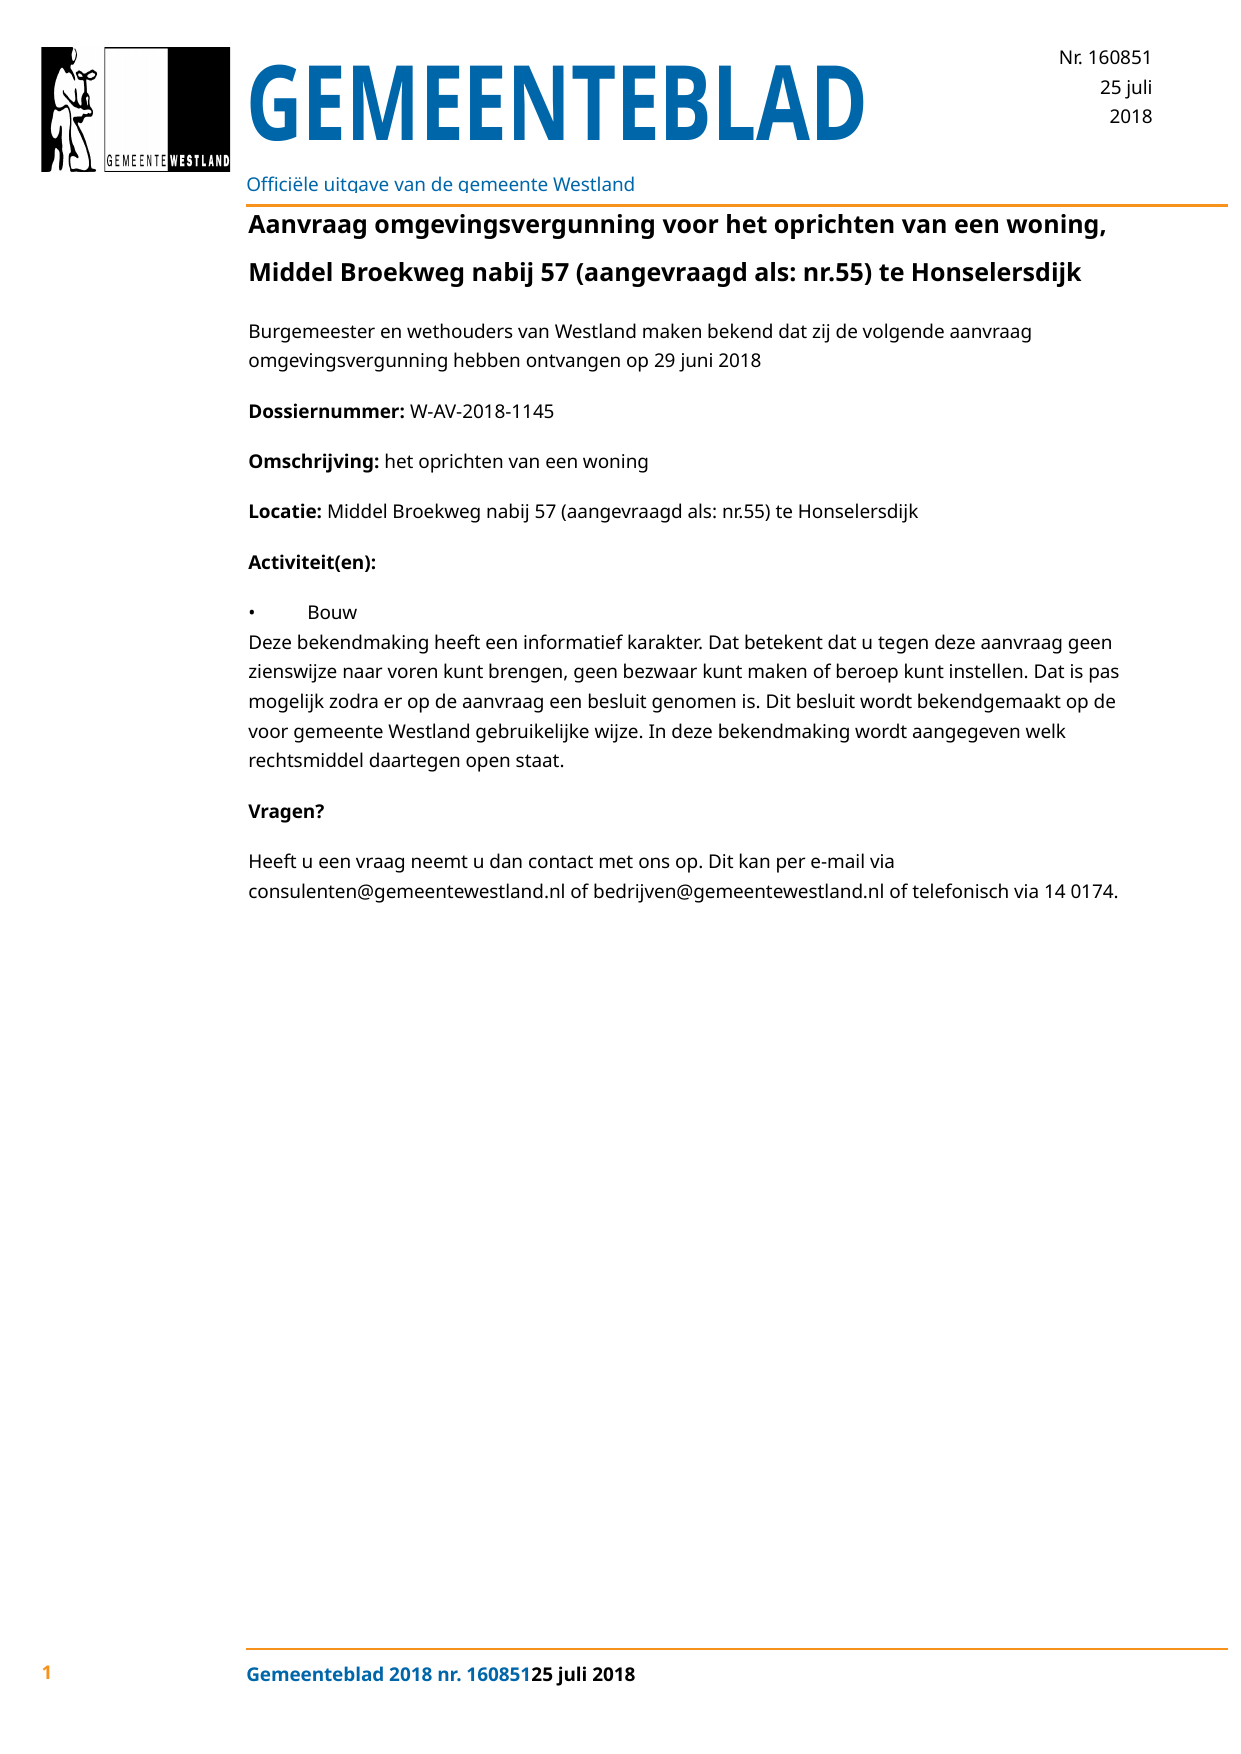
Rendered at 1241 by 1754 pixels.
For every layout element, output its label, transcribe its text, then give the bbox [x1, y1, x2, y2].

text Aanvraag omgevingsvergunning voor het oprichten van een woning, Middel Broekweg nabij 57 (aangevraagd als: nr.55) te Honselersdijk [248, 207, 1152, 288]
text Locatie: Middel Broekweg nabij 57 (aangevraagd als: nr.55) te Honselersdijk [248, 499, 1152, 524]
text Vragen? [248, 798, 1152, 824]
text Deze bekendmaking heeft een informatief karakter. Dat betekent dat u tegen deze aanvraag geen zienswijze naar voren kunt brengen, geen bezwaar kunt maken of beroep kunt instellen. Dat is pas mogelijk zodra er op de aanvraag een besluit genomen is. Dit besluit wordt bekendgemaakt op de voor gemeente Westland gebruikelijke wijze. In deze bekendmaking wordt aangegeven welk rechtsmiddel daartegen open staat. [248, 629, 1152, 773]
text Heeft u een vraag neemt u dan contact met ons op. Dit kan per e-mail via consulenten@gemeentewestland.nl of bedrijven@gemeentewestland.nl of telefonisch via 14 0174. [248, 848, 1152, 904]
text Dossiernummer: W-AV-2018-1145 [248, 398, 1152, 424]
text Omschrijving: het oprichten van een woning [248, 448, 1152, 474]
text Activiteit(en): [248, 549, 1152, 575]
picture [41, 47, 231, 172]
text Burgemeester en wethouders van Westland maken bekend dat zij de volgende aanvraag omgevingsvergunning hebben ontvangen op 29 juni 2018 [248, 318, 1152, 373]
list Bouw [248, 599, 1152, 625]
